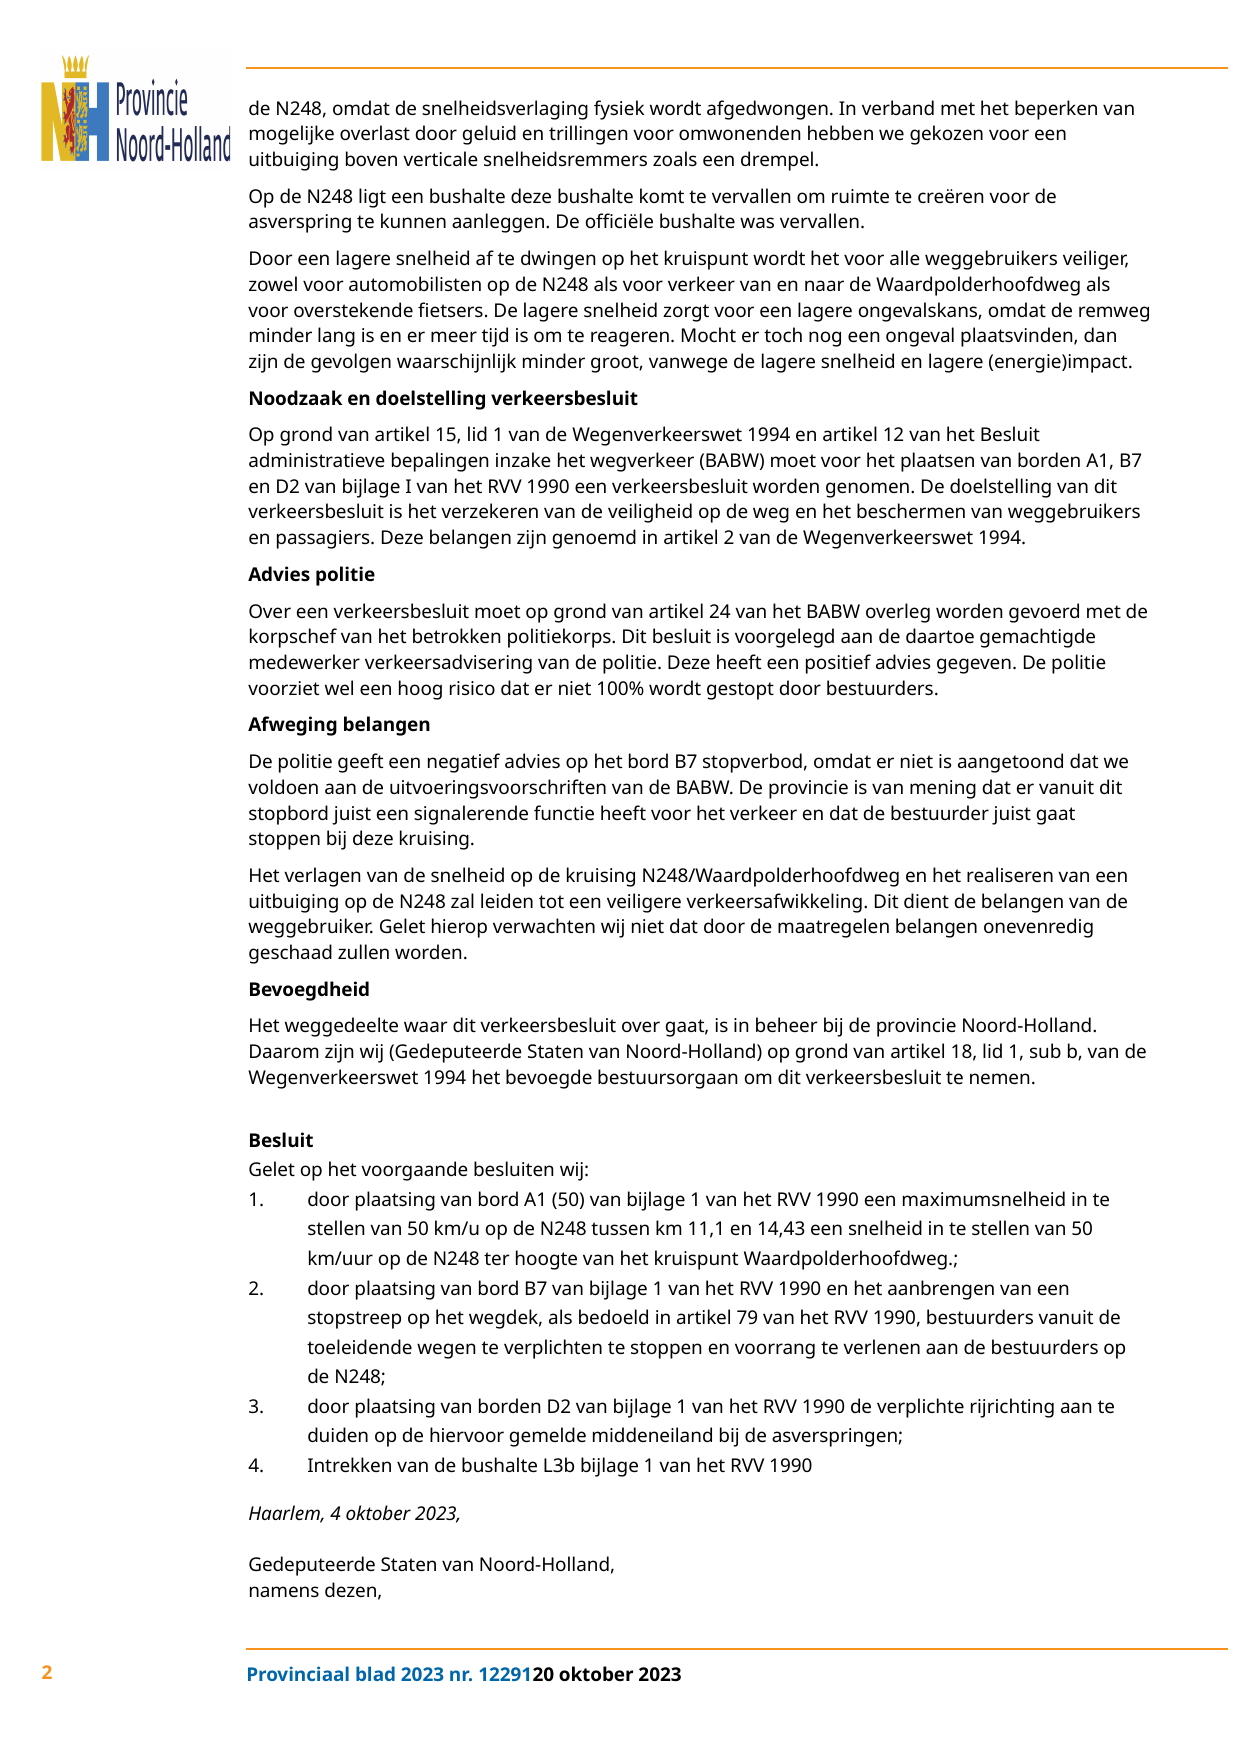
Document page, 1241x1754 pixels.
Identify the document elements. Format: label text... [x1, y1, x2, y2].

text Het weggedeelte waar dit verkeersbesluit over gaat, is in beheer bij de provincie Noord-Holland. Daarom zijn wij (Gedeputeerde Staten van Noord-Holland) op grond van artikel 18, lid 1, sub b, van de Wegenverkeerswet 1994 het bevoegde bestuursorgaan om dit verkeersbesluit te nemen. [248, 1013, 1152, 1090]
text Afweging belangen [248, 712, 1152, 737]
text Haarlem, 4 oktober 2023, [248, 1500, 1152, 1526]
text Op grond van artikel 15, lid 1 van de Wegenverkeerswet 1994 en artikel 12 van het Besluit administratieve bepalingen inzake het wegverkeer (BABW) moet voor het plaatsen van borden A1, B7 en D2 van bijlage I van het RVV 1990 een verkeersbesluit worden genomen. De doelstelling van dit verkeersbesluit is het verzekeren van de veiligheid op de weg en het beschermen van weggebruikers en passagiers. Deze belangen zijn genoemd in artikel 2 van de Wegenverkeerswet 1994. [248, 422, 1152, 550]
text Gelet op het voorgaande besluiten wij: [248, 1156, 1152, 1182]
text Besluit [248, 1127, 1152, 1153]
list door plaatsing van bord B7 van bijlage 1 van het RVV 1990 en het aanbrengen van een stopstreep op het wegdek, als bedoeld in artikel 79 van het RVV 1990, bestuurders vanuit de toeleidende wegen te verplichten te stoppen en voorrang te verlenen aan de bestuurders op de N248; [248, 1275, 1152, 1389]
text Het verlagen van de snelheid op de kruising N248/Waardpolderhoofdweg en het realiseren van een uitbuiging op de N248 zal leiden tot een veiligere verkeersafwikkeling. Dit dient de belangen van de weggebruiker. Gelet hierop verwachten wij niet dat door de maatregelen belangen onevenredig geschaad zullen worden. [248, 862, 1152, 965]
text Bevoegdheid [248, 976, 1152, 1002]
text Advies politie [248, 561, 1152, 587]
list door plaatsing van borden D2 van bijlage 1 van het RVV 1990 de verplichte rijrichting aan te duiden op de hiervoor gemelde middeneiland bij de asverspringen; [248, 1393, 1152, 1448]
text de N248, omdat de snelheidsverlaging fysiek wordt afgedwongen. In verband met het beperken van mogelijke overlast door geluid en trillingen voor omwonenden hebben we gekozen voor een uitbuiging boven verticale snelheidsremmers zoals een drempel. [248, 95, 1152, 172]
text Op de N248 ligt een bushalte deze bushalte komt te vervallen om ruimte te creëren voor de asverspring te kunnen aanleggen. De officiële bushalte was vervallen. [248, 183, 1152, 234]
text Over een verkeersbesluit moet op grond van artikel 24 van het BABW overleg worden gevoerd met de korpschef van het betrokken politiekorps. Dit besluit is voorgelegd aan de daartoe gemachtigde medewerker verkeersadvisering van de politie. Deze heeft een positief advies gegeven. De politie voorziet wel een hoog risico dat er niet 100% wordt gestopt door bestuurders. [248, 598, 1152, 701]
text Gedeputeerde Staten van Noord-Holland, [248, 1552, 1152, 1577]
list Intrekken van de bushalte L3b bijlage 1 van het RVV 1990 [248, 1452, 1152, 1478]
text Noodzaak en doelstelling verkeersbesluit [248, 385, 1152, 411]
text De politie geeft een negatief advies op het bord B7 stopverbod, omdat er niet is aangetoond dat we voldoen aan de uitvoeringsvoorschriften van de BABW. De provincie is van mening dat er vanuit dit stopbord juist een signalerende functie heeft voor het verkeer en dat de bestuurder juist gaat stoppen bij deze kruising. [248, 748, 1152, 851]
text Door een lagere snelheid af te dwingen op het kruispunt wordt het voor alle weggebruikers veiliger, zowel voor automobilisten op de N248 als voor verkeer van en naar de Waardpolderhoofdweg als voor overstekende fietsers. De lagere snelheid zorgt voor een lagere ongevalskans, omdat de remweg minder lang is en er meer tijd is om te reageren. Mocht er toch nog een ongeval plaatsvinden, dan zijn de gevolgen waarschijnlijk minder groot, vanwege de lagere snelheid en lagere (energie)impact. [248, 245, 1152, 374]
list door plaatsing van bord A1 (50) van bijlage 1 van het RVV 1990 een maximumsnelheid in te stellen van 50 km/u op de N248 tussen km 11,1 en 14,43 een snelheid in te stellen van 50 km/uur op de N248 ter hoogte van het kruispunt Waardpolderhoofdweg.; [248, 1186, 1152, 1271]
text namens dezen, [248, 1577, 1152, 1603]
picture [41, 47, 231, 172]
